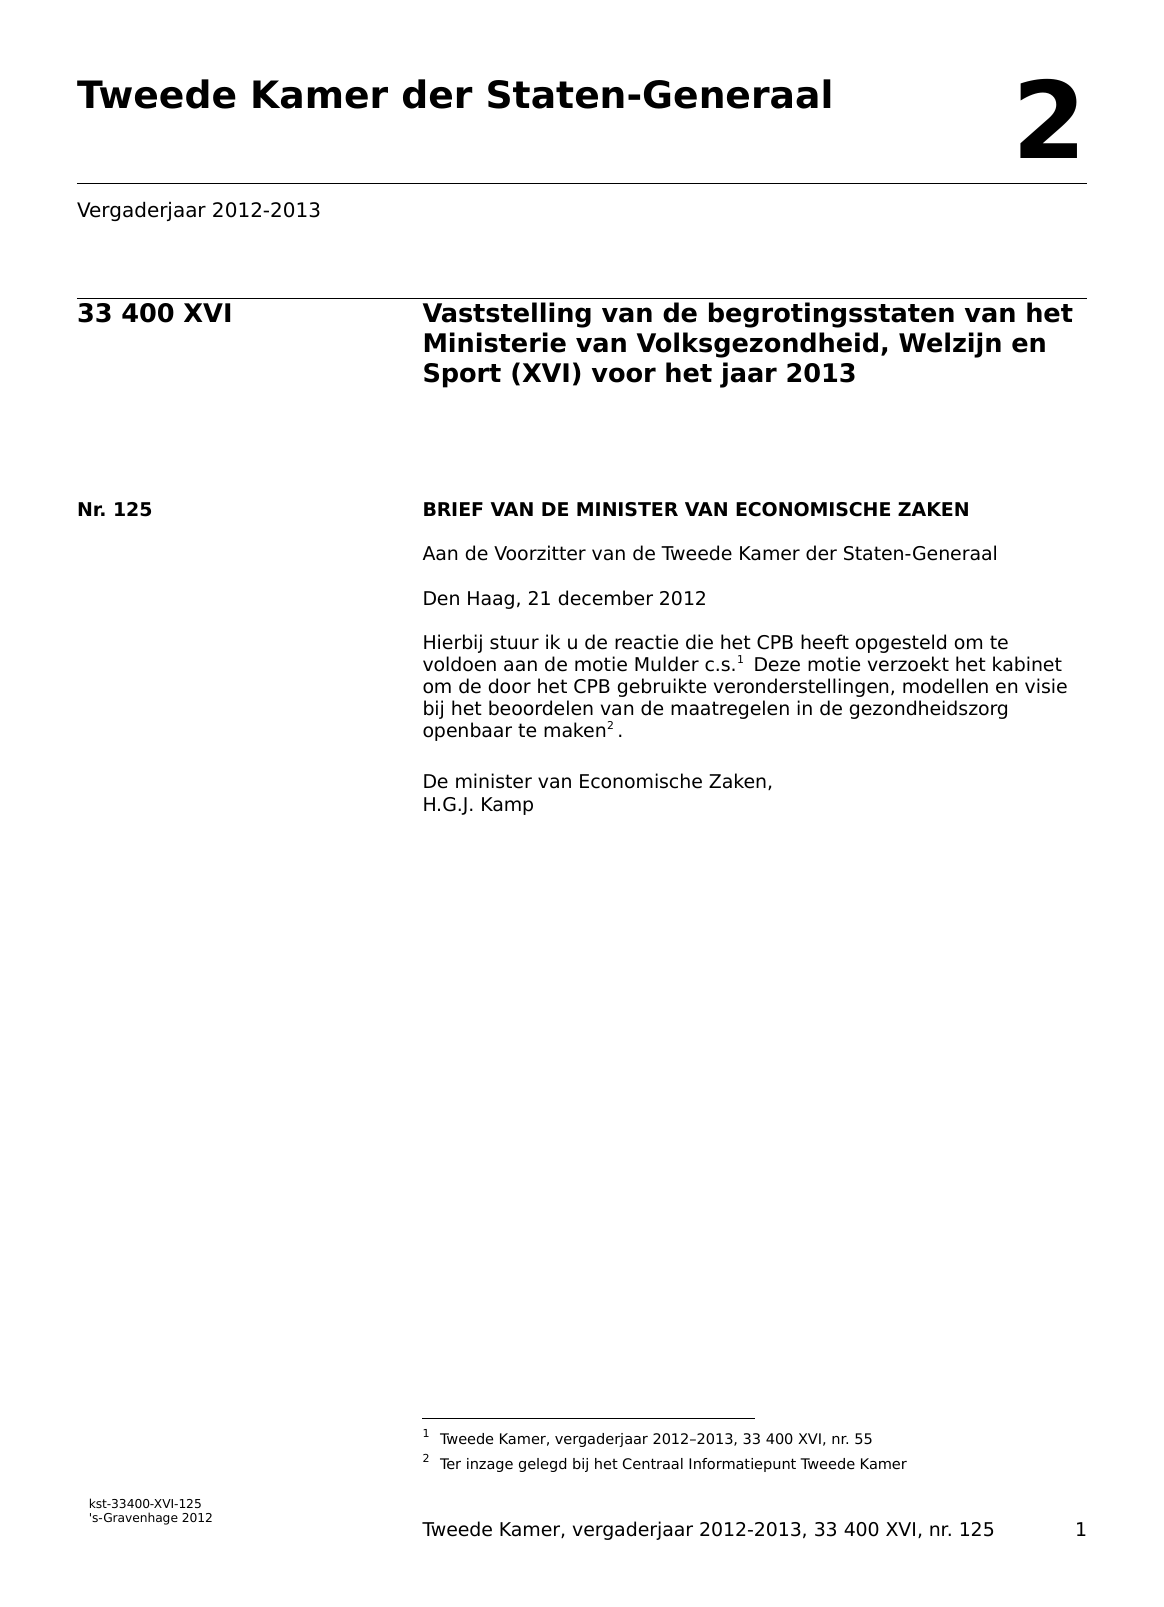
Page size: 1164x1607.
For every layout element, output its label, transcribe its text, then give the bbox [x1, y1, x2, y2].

text Hierbij stuur ik u de reactie die het CPB heeft opgesteld om te voldoen aan de motie Mulder c.s. Deze motie verzoekt het kabinet om de door het CPB gebruikte veronderstellingen, modellen en visie bij het beoordelen van de maatregelen in de gezondheidszorg openbaar te maken. [422, 632, 1087, 741]
text De minister van Economische Zaken, H.G.J. Kamp [422, 771, 1087, 815]
table_header 2 [886, 59, 1087, 183]
subtitle 33 400 XVI Vaststelling van de begrotingsstaten van het Ministerie van Volksgezondheid, Welzijn en Sport (XVI) voor het jaar 2013 [77, 299, 1087, 388]
text Aan de Voorzitter van de Tweede Kamer der Staten-Generaal [422, 543, 1087, 565]
table_header Tweede Kamer der Staten-Generaal [77, 59, 886, 183]
text Ter inzage gelegd bij het Centraal Informatiepunt Tweede Kamer [422, 1452, 1087, 1474]
text kst-33400-XVI-125 [88, 1497, 323, 1511]
table_cell Vergaderjaar 2012-2013 [77, 184, 1087, 298]
text Den Haag, 21 december 2012 [422, 587, 1087, 609]
text Tweede Kamer, vergaderjaar 2012–2013, 33 400 XVI, nr. 55 [422, 1427, 1087, 1449]
subtitle Nr. 125 BRIEF VAN DE MINISTER VAN ECONOMISCHE ZAKEN [77, 499, 1087, 521]
text 's-Gravenhage 2012 [88, 1511, 323, 1525]
